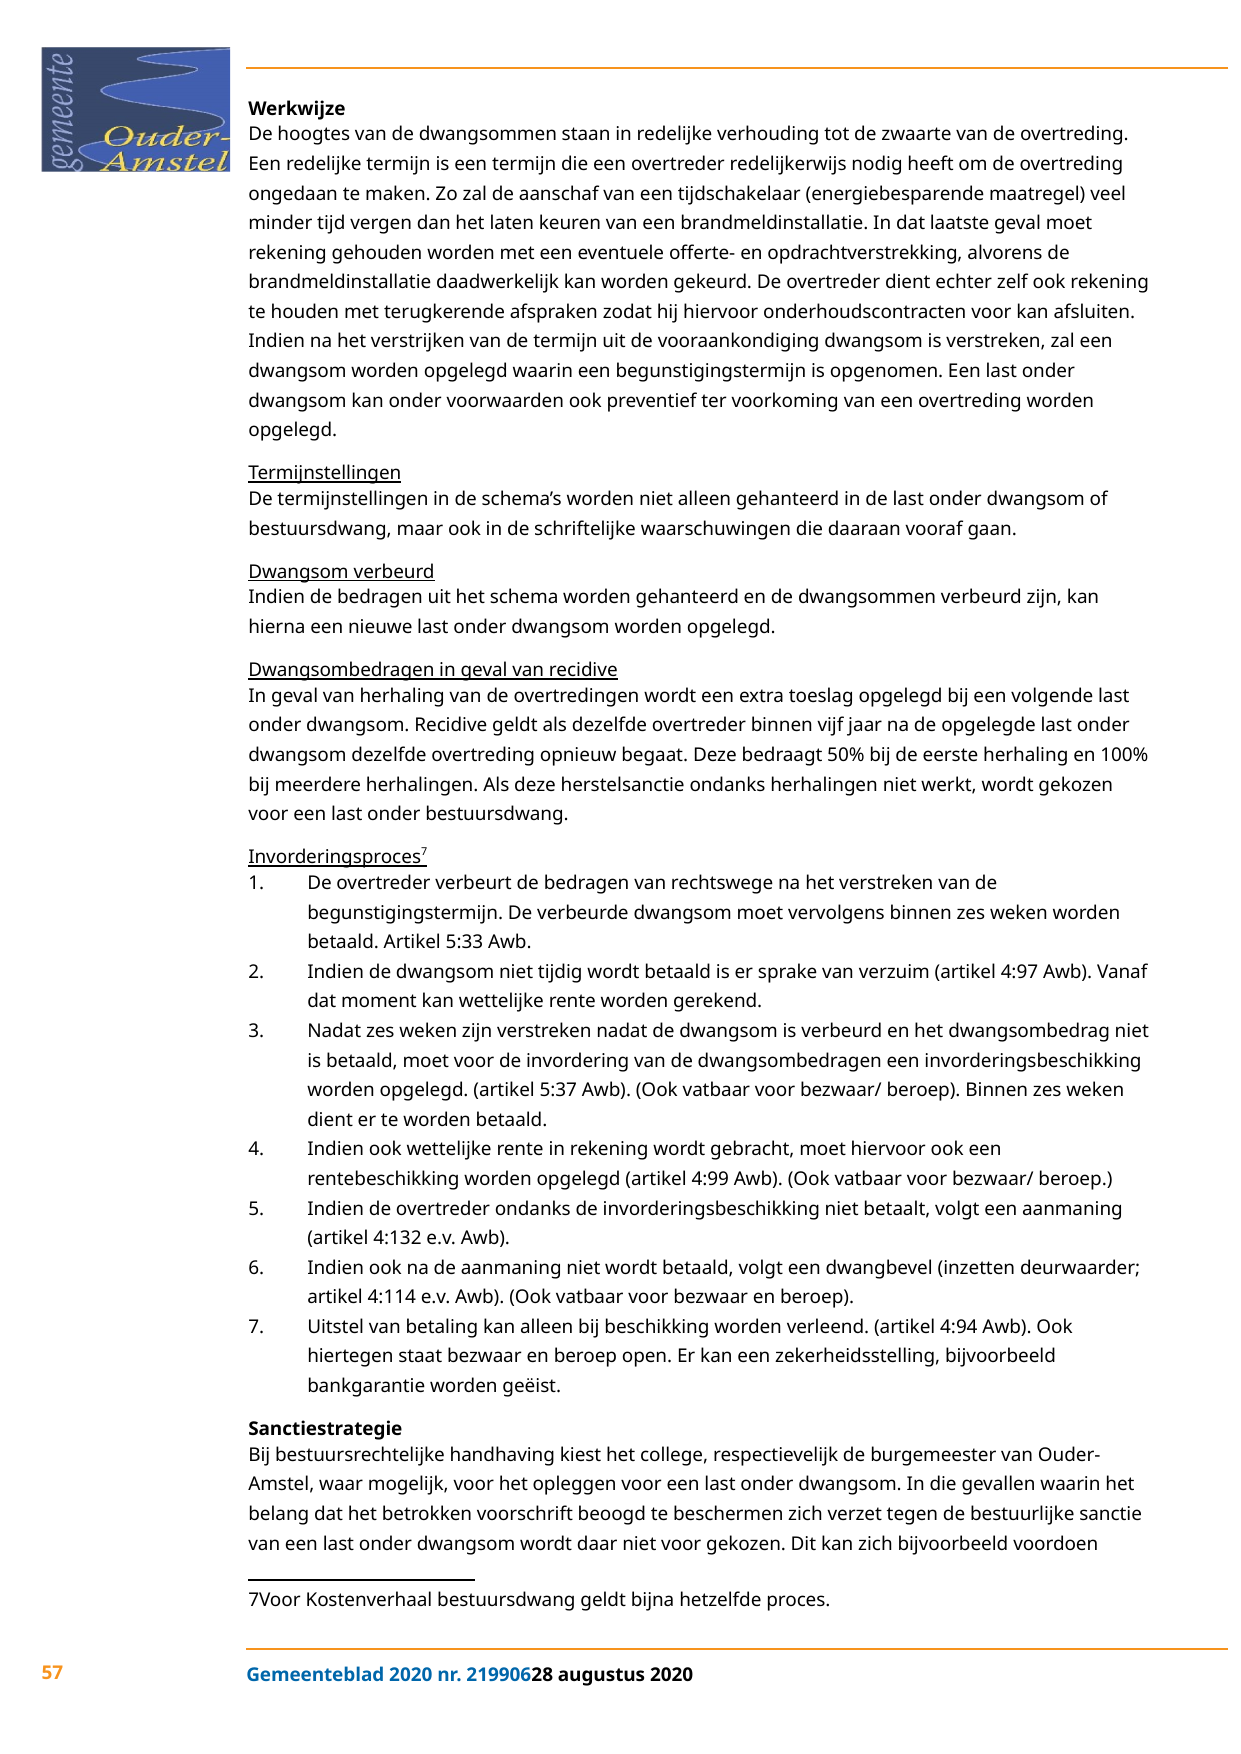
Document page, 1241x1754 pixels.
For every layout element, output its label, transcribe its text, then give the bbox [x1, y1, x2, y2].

text Sanctiestrategie [248, 1415, 1152, 1441]
text De hoogtes van de dwangsommen staan in redelijke verhouding tot de zwaarte van de overtreding. Een redelijke termijn is een termijn die een overtreder redelijkerwijs nodig heeft om de overtreding ongedaan te maken. Zo zal de aanschaf van een tijdschakelaar (energiebesparende maatregel) veel minder tijd vergen dan het laten keuren van een brandmeldinstallatie. In dat laatste geval moet rekening gehouden worden met een eventuele offerte- en opdrachtverstrekking, alvorens de brandmeldinstallatie daadwerkelijk kan worden gekeurd. De overtreder dient echter zelf ook rekening te houden met terugkerende afspraken zodat hij hiervoor onderhoudscontracten voor kan afsluiten. Indien na het verstrijken van de termijn uit de vooraankondiging dwangsom is verstreken, zal een dwangsom worden opgelegd waarin een begunstigingstermijn is opgenomen. Een last onder dwangsom kan onder voorwaarden ook preventief ter voorkoming van een overtreding worden opgelegd. [248, 121, 1152, 442]
text Invorderingsproces [248, 843, 1152, 869]
text In geval van herhaling van de overtredingen wordt een extra toeslag opgelegd bij een volgende last onder dwangsom. Recidive geldt als dezelfde overtreder binnen vijf jaar na de opgelegde last onder dwangsom dezelfde overtreding opnieuw begaat. Deze bedraagt 50% bij de eerste herhaling en 100% bij meerdere herhalingen. Als deze herstelsanctie ondanks herhalingen niet werkt, wordt gekozen voor een last onder bestuursdwang. [248, 682, 1152, 826]
text Indien de bedragen uit het schema worden gehanteerd en de dwangsommen verbeurd zijn, kan hierna een nieuwe last onder dwangsom worden opgelegd. [248, 584, 1152, 639]
list Nadat zes weken zijn verstreken nadat de dwangsom is verbeurd en het dwangsombedrag niet is betaald, moet voor de invordering van de dwangsombedragen een invorderingsbeschikking worden opgelegd. (artikel 5:37 Awb). (Ook vatbaar voor bezwaar/ beroep). Binnen zes weken dient er te worden betaald. [248, 1017, 1152, 1132]
text De termijnstellingen in de schema’s worden niet alleen gehanteerd in de last onder dwangsom of bestuursdwang, maar ook in de schriftelijke waarschuwingen die daaraan vooraf gaan. [248, 485, 1152, 541]
text Dwangsom verbeurd [248, 558, 1152, 584]
text Voor Kostenverhaal bestuursdwang geldt bijna hetzelfde proces. [248, 1586, 1152, 1612]
text Werkwijze [248, 95, 1152, 121]
picture [41, 47, 231, 172]
list Indien de overtreder ondanks de invorderingsbeschikking niet betaalt, volgt een aanmaning (artikel 4:132 e.v. Awb). [248, 1195, 1152, 1250]
list Indien ook na de aanmaning niet wordt betaald, volgt een dwangbevel (inzetten deurwaarder; artikel 4:114 e.v. Awb). (Ook vatbaar voor bezwaar en beroep). [248, 1254, 1152, 1309]
text Bij bestuursrechtelijke handhaving kiest het college, respectievelijk de burgemeester van Ouder-Amstel, waar mogelijk, voor het opleggen voor een last onder dwangsom. In die gevallen waarin het belang dat het betrokken voorschrift beoogd te beschermen zich verzet tegen de bestuurlijke sanctie van een last onder dwangsom wordt daar niet voor gekozen. Dit kan zich bijvoorbeeld voordoen [248, 1441, 1152, 1556]
list Indien de dwangsom niet tijdig wordt betaald is er sprake van verzuim (artikel 4:97 Awb). Vanaf dat moment kan wettelijke rente worden gerekend. [248, 958, 1152, 1013]
text Dwangsombedragen in geval van recidive [248, 656, 1152, 682]
list De overtreder verbeurt de bedragen van rechtswege na het verstreken van de begunstigingstermijn. De verbeurde dwangsom moet vervolgens binnen zes weken worden betaald. Artikel 5:33 Awb. [248, 869, 1152, 954]
list Uitstel van betaling kan alleen bij beschikking worden verleend. (artikel 4:94 Awb). Ook hiertegen staat bezwaar en beroep open. Er kan een zekerheidsstelling, bijvoorbeeld bankgarantie worden geëist. [248, 1313, 1152, 1398]
text Termijnstellingen [248, 459, 1152, 485]
list Indien ook wettelijke rente in rekening wordt gebracht, moet hiervoor ook een rentebeschikking worden opgelegd (artikel 4:99 Awb). (Ook vatbaar voor bezwaar/ beroep.) [248, 1136, 1152, 1191]
